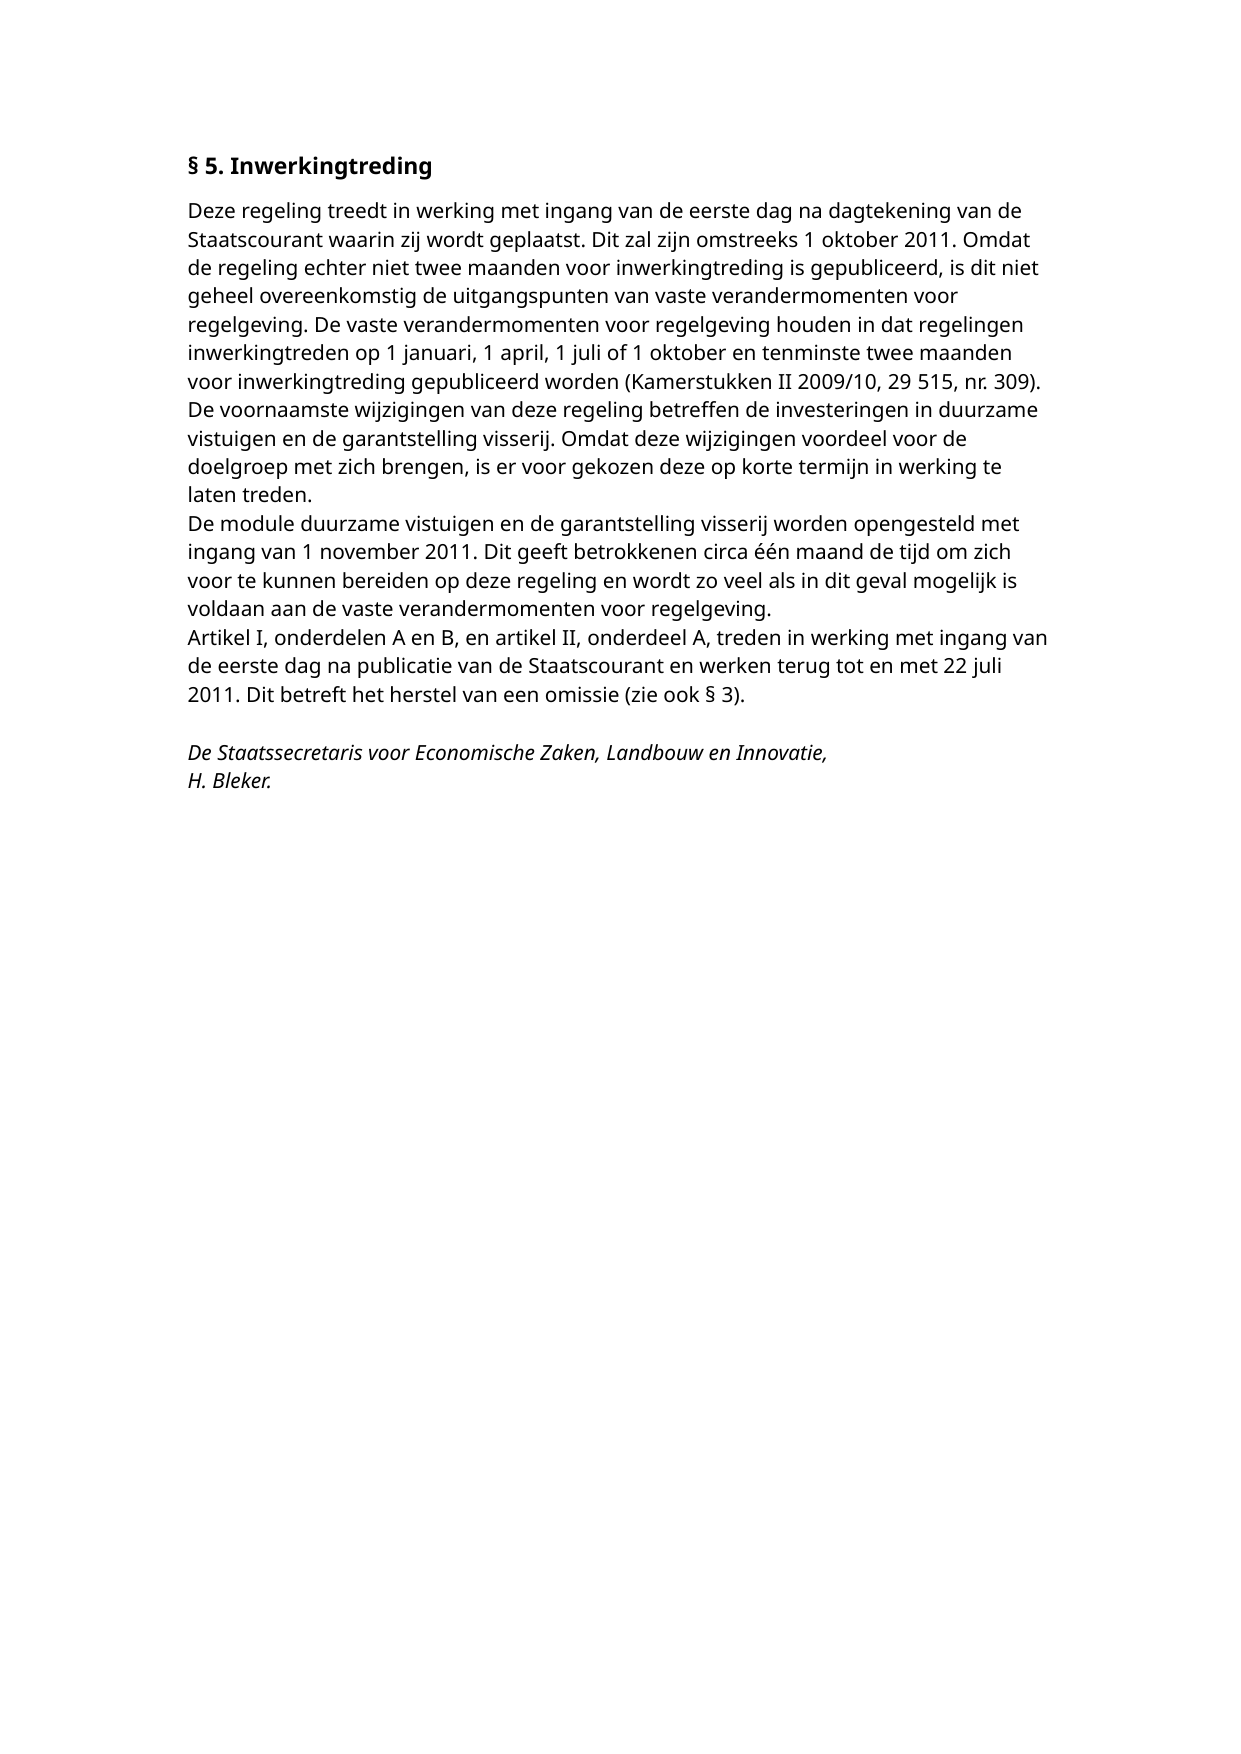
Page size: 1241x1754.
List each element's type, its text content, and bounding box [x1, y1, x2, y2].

text Deze regeling treedt in werking met ingang van de eerste dag na dagtekening van de Staatscourant waarin zij wordt geplaatst. Dit zal zijn omstreeks 1 oktober 2011. Omdat de regeling echter niet twee maanden voor inwerkingtreding is gepubliceerd, is dit niet geheel overeenkomstig de uitgangspunten van vaste verandermomenten voor regelgeving. De vaste verandermomenten voor regelgeving houden in dat regelingen inwerkingtreden op 1 januari, 1 april, 1 juli of 1 oktober en tenminste twee maanden voor inwerkingtreding gepubliceerd worden (Kamerstukken II 2009/10, 29 515, nr. 309). [187, 196, 1053, 395]
text De Staatssecretaris voor Economische Zaken, Landbouw en Innovatie, [187, 738, 1053, 767]
text Artikel I, onderdelen A en B, en artikel II, onderdeel A, treden in werking met ingang van de eerste dag na publicatie van de Staatscourant en werken terug tot en met 22 juli 2011. Dit betreft het herstel van een omissie (zie ook § 3). [187, 623, 1053, 708]
subtitle § 5. Inwerkingtreding [187, 150, 1053, 181]
text De module duurzame vistuigen en de garantstelling visserij worden opengesteld met ingang van 1 november 2011. Dit geeft betrokkenen circa één maand de tijd om zich voor te kunnen bereiden op deze regeling en wordt zo veel als in dit geval mogelijk is voldaan aan de vaste verandermomenten voor regelgeving. [187, 509, 1053, 623]
text De voornaamste wijzigingen van deze regeling betreffen de investeringen in duurzame vistuigen en de garantstelling visserij. Omdat deze wijzigingen voordeel voor de doelgroep met zich brengen, is er voor gekozen deze op korte termijn in werking te laten treden. [187, 395, 1053, 509]
text H. Bleker. [187, 767, 1053, 795]
